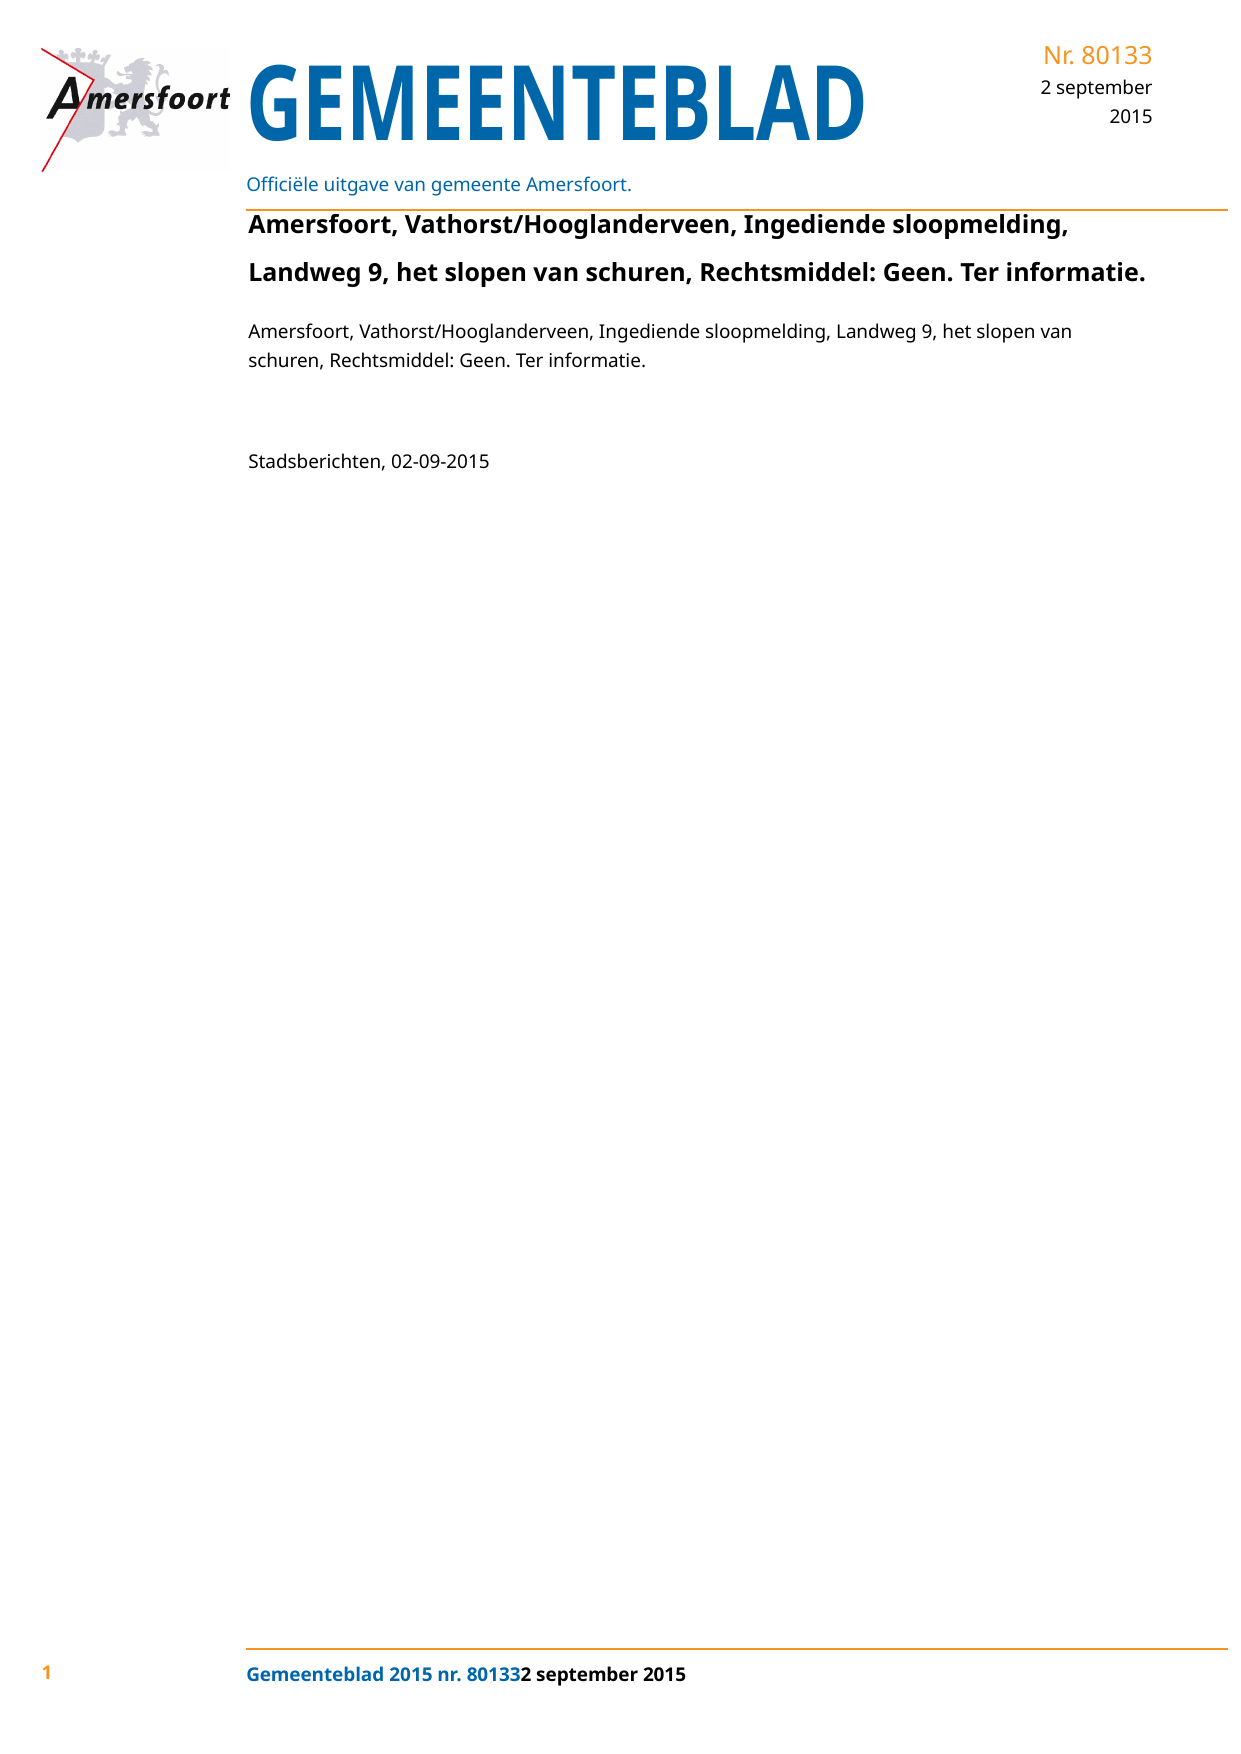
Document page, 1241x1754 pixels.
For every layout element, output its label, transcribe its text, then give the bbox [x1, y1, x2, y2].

text Stadsberichten, 02-09-2015 [248, 448, 1152, 474]
text Amersfoort, Vathorst/Hooglanderveen, Ingediende sloopmelding, Landweg 9, het slopen van schuren, Rechtsmiddel: Geen. Ter informatie. [248, 318, 1152, 373]
text Amersfoort, Vathorst/Hooglanderveen, Ingediende sloopmelding, Landweg 9, het slopen van schuren, Rechtsmiddel: Geen. Ter informatie. [248, 211, 1152, 288]
picture [41, 47, 231, 172]
